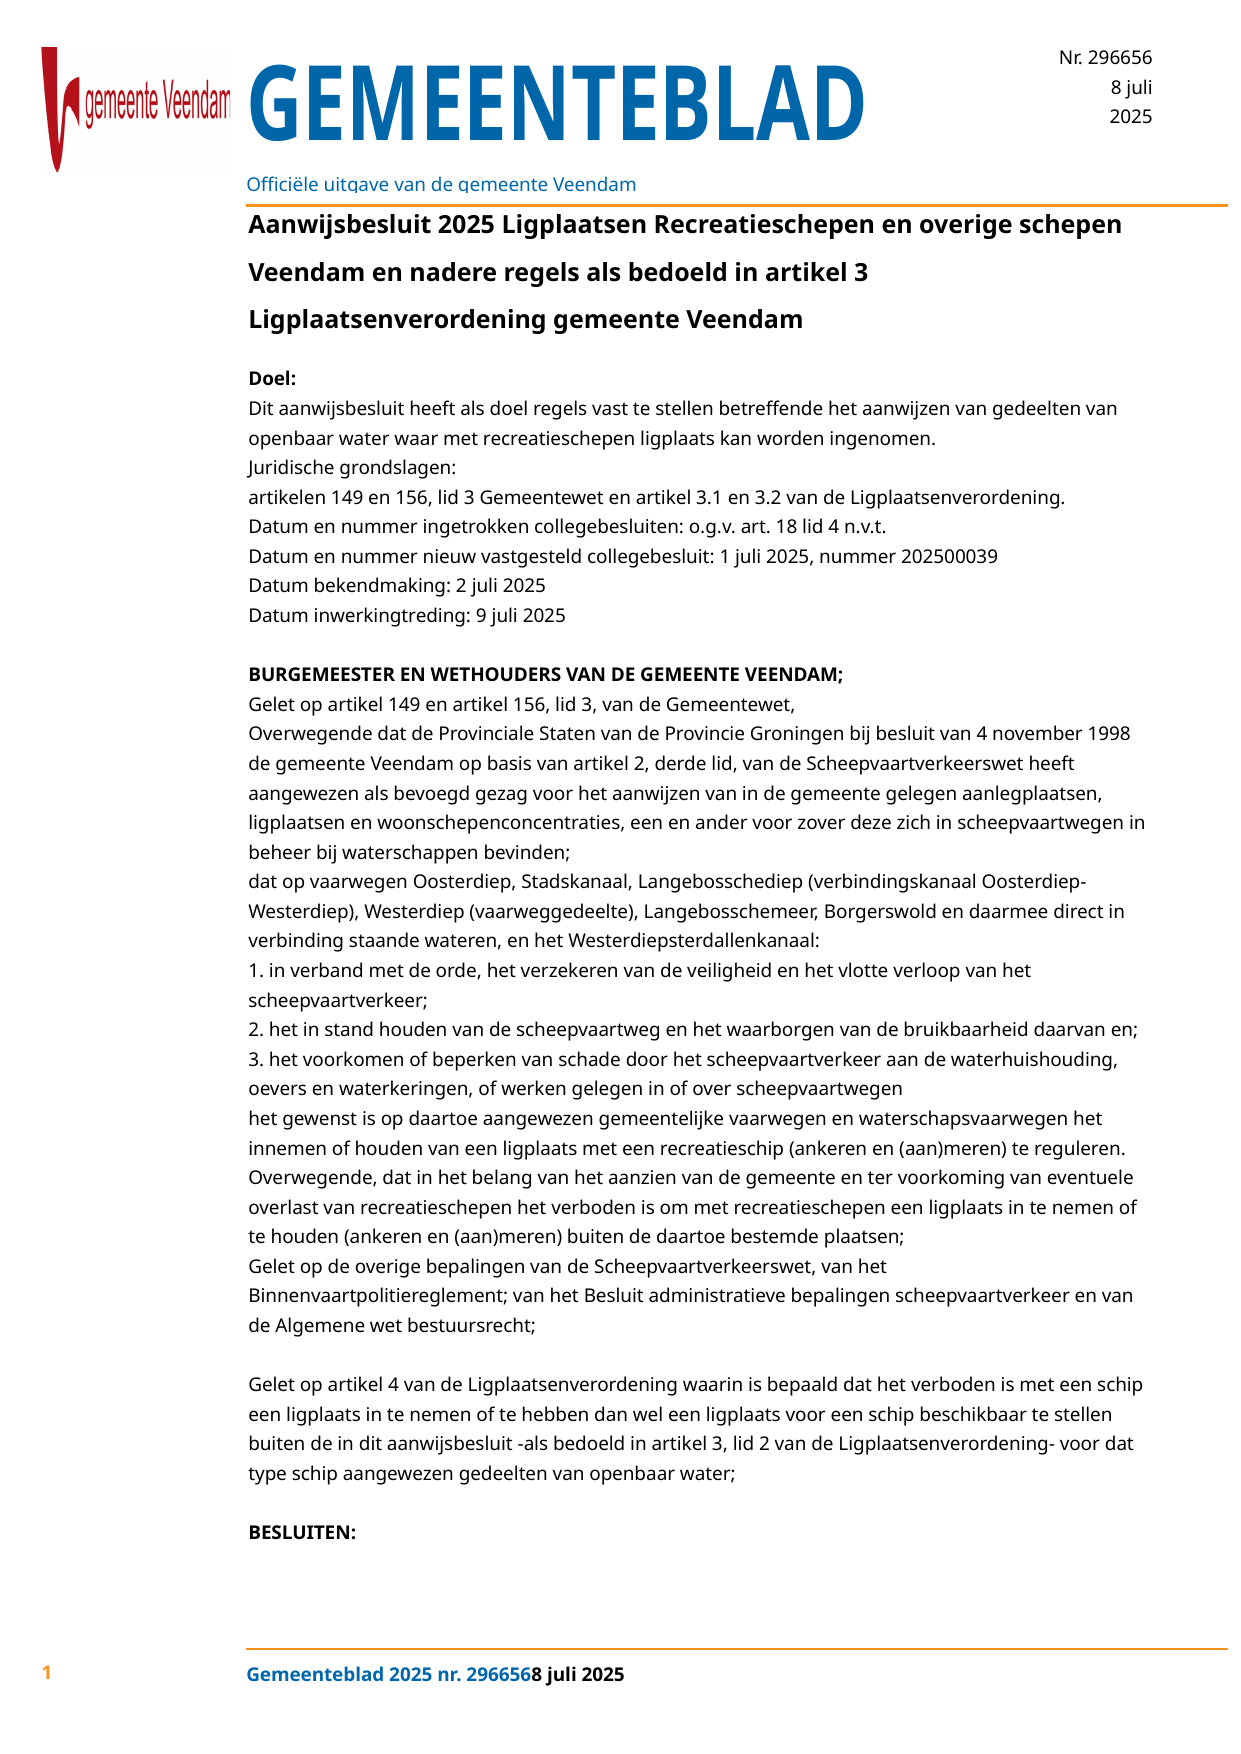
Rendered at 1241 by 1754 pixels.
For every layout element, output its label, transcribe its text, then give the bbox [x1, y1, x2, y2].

text Gelet op artikel 149 en artikel 156, lid 3, van de Gemeentewet, [248, 691, 1152, 717]
text Datum en nummer ingetrokken collegebesluiten: o.g.v. art. 18 lid 4 n.v.t. [248, 513, 1152, 539]
picture [41, 47, 231, 172]
text Dit aanwijsbesluit heeft als doel regels vast te stellen betreffende het aanwijzen van gedeelten van openbaar water waar met recreatieschepen ligplaats kan worden ingenomen. [248, 395, 1152, 450]
text 3. het voorkomen of beperken van schade door het scheepvaartverkeer aan de waterhuishouding, oevers en waterkeringen, of werken gelegen in of over scheepvaartwegen [248, 1046, 1152, 1101]
text Datum bekendmaking: 2 juli 2025 [248, 573, 1152, 598]
text Overwegende dat de Provinciale Staten van de Provincie Groningen bij besluit van 4 november 1998 de gemeente Veendam op basis van artikel 2, derde lid, van de Scheepvaartverkeerswet heeft aangewezen als bevoegd gezag voor het aanwijzen van in de gemeente gelegen aanlegplaatsen, ligplaatsen en woonschepenconcentraties, een en ander voor zover deze zich in scheepvaartwegen in beheer bij waterschappen bevinden; [248, 721, 1152, 864]
text BESLUITEN: [248, 1519, 1152, 1545]
text Doel: [248, 366, 1152, 391]
text 1. in verband met de orde, het verzekeren van de veiligheid en het vlotte verloop van het scheepvaartverkeer; [248, 957, 1152, 1012]
text artikelen 149 en 156, lid 3 Gemeentewet en artikel 3.1 en 3.2 van de Ligplaatsenverordening. [248, 484, 1152, 509]
text dat op vaarwegen Oosterdiep, Stadskanaal, Langebosschediep (verbindingskanaal Oosterdiep-Westerdiep), Westerdiep (vaarweggedeelte), Langebosschemeer, Borgerswold en daarmee direct in verbinding staande wateren, en het Westerdiepsterdallenkanaal: [248, 868, 1152, 953]
text Gelet op de overige bepalingen van de Scheepvaartverkeerswet, van het Binnenvaartpolitiereglement; van het Besluit administratieve bepalingen scheepvaartverkeer en van de Algemene wet bestuursrecht; [248, 1253, 1152, 1338]
text 2. het in stand houden van de scheepvaartweg en het waarborgen van de bruikbaarheid daarvan en; [248, 1016, 1152, 1042]
text Datum inwerkingtreding: 9 juli 2025 [248, 602, 1152, 628]
text Gelet op artikel 4 van de Ligplaatsenverordening waarin is bepaald dat het verboden is met een schip een ligplaats in te nemen of te hebben dan wel een ligplaats voor een schip beschikbaar te stellen buiten de in dit aanwijsbesluit -als bedoeld in artikel 3, lid 2 van de Ligplaatsenverordening- voor dat type schip aangewezen gedeelten van openbaar water; [248, 1371, 1152, 1486]
text Aanwijsbesluit 2025 Ligplaatsen Recreatieschepen en overige schepen Veendam en nadere regels als bedoeld in artikel 3 Ligplaatsenverordening gemeente Veendam [248, 207, 1152, 336]
text Datum en nummer nieuw vastgesteld collegebesluit: 1 juli 2025, nummer 202500039 [248, 543, 1152, 569]
text het gewenst is op daartoe aangewezen gemeentelijke vaarwegen en waterschapsvaarwegen het innemen of houden van een ligplaats met een recreatieschip (ankeren en (aan)meren) te reguleren. [248, 1105, 1152, 1160]
text Juridische grondslagen: [248, 454, 1152, 480]
text BURGEMEESTER EN WETHOUDERS VAN DE GEMEENTE VEENDAM; [248, 661, 1152, 687]
text Overwegende, dat in het belang van het aanzien van de gemeente en ter voorkoming van eventuele overlast van recreatieschepen het verboden is om met recreatieschepen een ligplaats in te nemen of te houden (ankeren en (aan)meren) buiten de daartoe bestemde plaatsen; [248, 1164, 1152, 1249]
